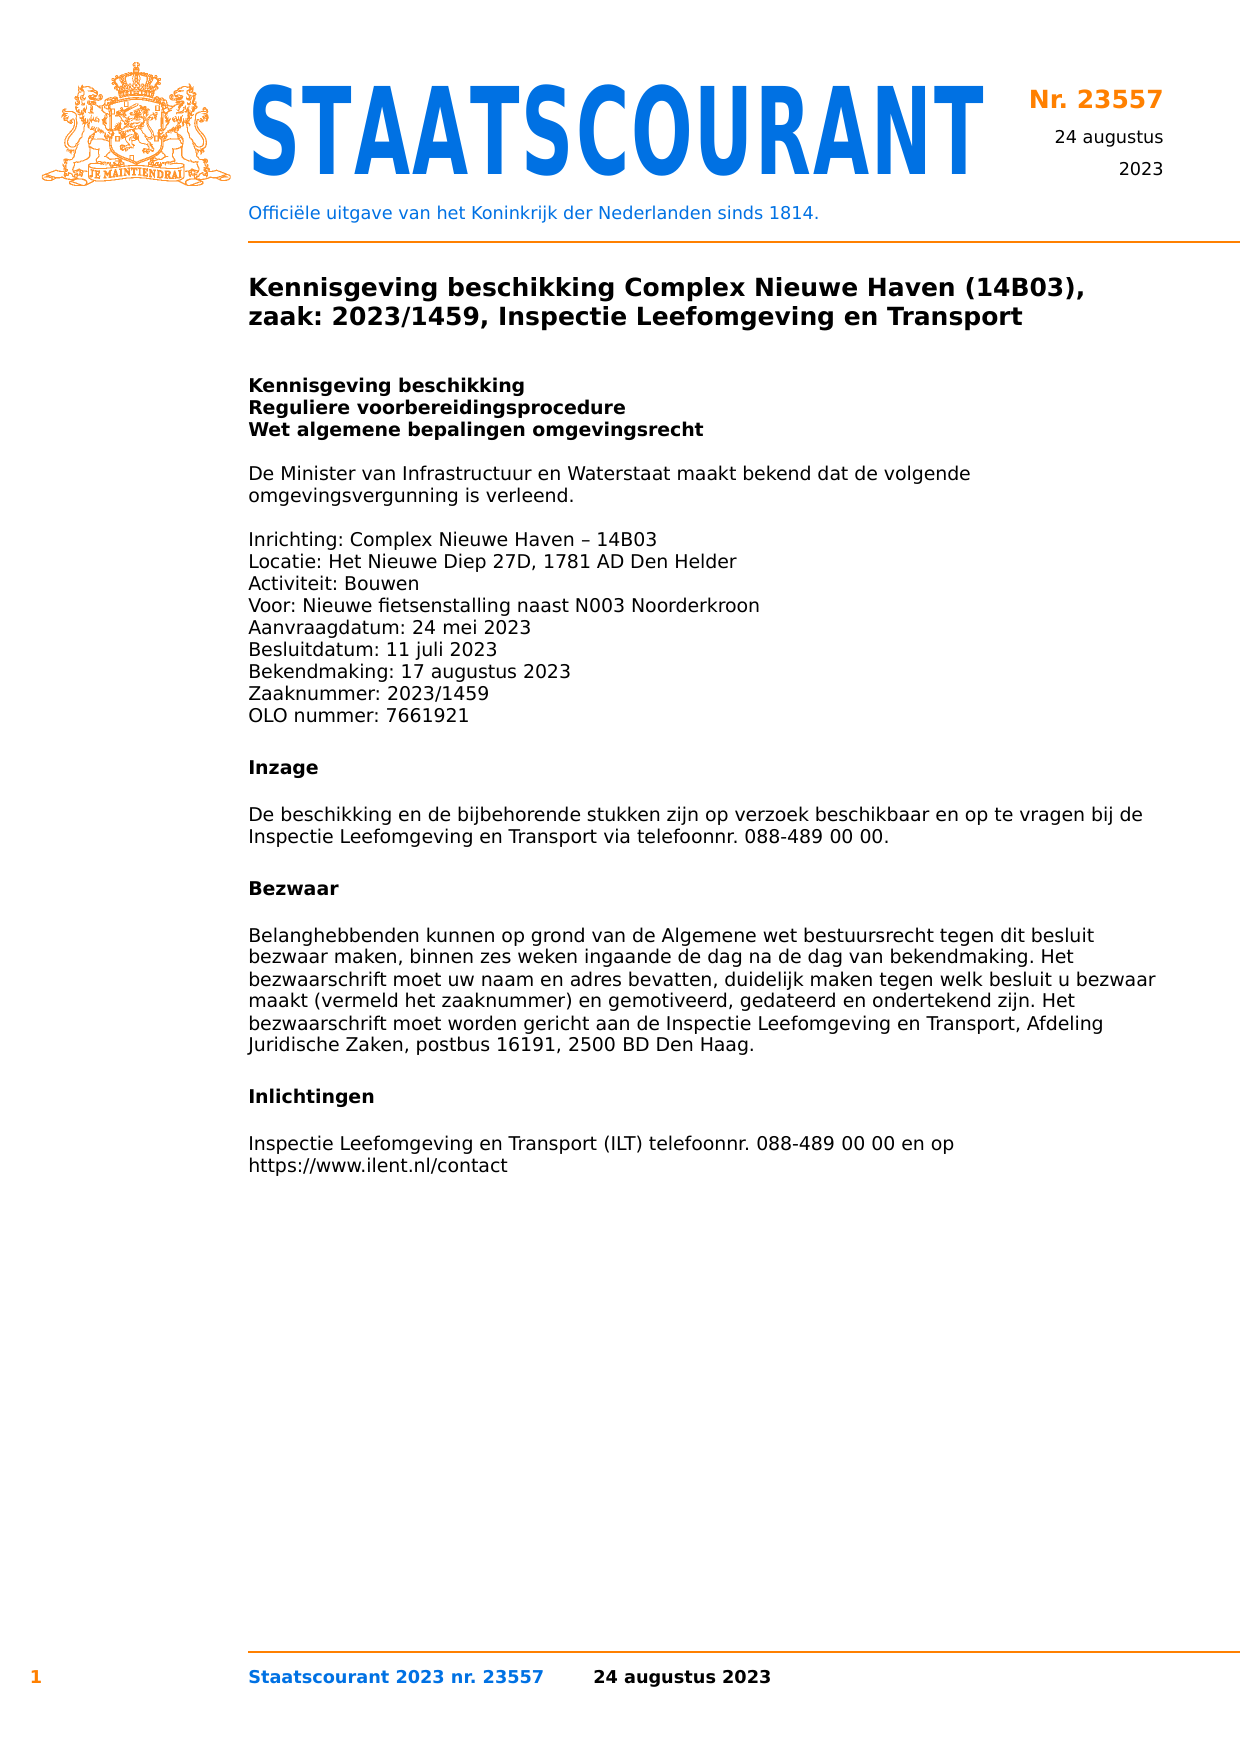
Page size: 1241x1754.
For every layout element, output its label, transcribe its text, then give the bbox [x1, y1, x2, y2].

text OLO nummer: 7661921 [248, 704, 1163, 727]
table_cell Officiële uitgave van het Koninkrijk der Nederlanden sinds 1814. [248, 203, 1240, 241]
subtitle Kennisgeving beschikking Complex Nieuwe Haven (14B03), zaak: 2023/1459, Inspectie Leefomgeving en Transport [248, 273, 1163, 331]
text Voor: Nieuwe fietsenstalling naast N003 Noorderkroon [248, 595, 1163, 617]
subtitle Inlichtingen [248, 1086, 1163, 1108]
picture [41, 62, 231, 186]
text Bekendmaking: 17 augustus 2023 [248, 661, 1163, 683]
text De beschikking en de bijbehorende stukken zijn op verzoek beschikbaar en op te vragen bij de Inspectie Leefomgeving en Transport via telefoonnr. 088-489 00 00. [248, 803, 1163, 847]
table_header [25, 62, 248, 241]
text Besluitdatum: 11 juli 2023 [248, 639, 1163, 661]
text Zaaknummer: 2023/1459 [248, 683, 1163, 704]
subtitle Inzage [248, 757, 1163, 778]
text Inrichting: Complex Nieuwe Haven – 14B03 [248, 529, 1163, 551]
table_header Nr. 23557 [998, 62, 1240, 121]
subtitle Bezwaar [248, 877, 1163, 899]
text Aanvraagdatum: 24 mei 2023 [248, 617, 1163, 639]
table_cell 24 augustus [998, 121, 1240, 153]
table_cell 2023 [998, 153, 1240, 203]
table_header STAATSCOURANT [248, 62, 998, 203]
text Belanghebbenden kunnen op grond van de Algemene wet bestuursrecht tegen dit besluit bezwaar maken, binnen zes weken ingaande de dag na de dag van bekendmaking. Het bezwaarschrift moet uw naam en adres bevatten, duidelijk maken tegen welk besluit u bezwaar maakt (vermeld het zaaknummer) en gemotiveerd, gedateerd en ondertekend zijn. Het bezwaarschrift moet worden gericht aan de Inspectie Leefomgeving en Transport, Afdeling Juridische Zaken, postbus 16191, 2500 BD Den Haag. [248, 924, 1163, 1056]
text Reguliere voorbereidingsprocedure [248, 397, 1163, 419]
text Kennisgeving beschikking [248, 375, 1163, 397]
text De Minister van Infrastructuur en Waterstaat maakt bekend dat de volgende omgevingsvergunning is verleend. [248, 463, 1163, 507]
text Inspectie Leefomgeving en Transport (ILT) telefoonnr. 088-489 00 00 en op https://www.ilent.nl/contact [248, 1133, 1163, 1177]
text Activiteit: Bouwen [248, 573, 1163, 595]
text Wet algemene bepalingen omgevingsrecht [248, 419, 1163, 441]
text Locatie: Het Nieuwe Diep 27D, 1781 AD Den Helder [248, 551, 1163, 573]
